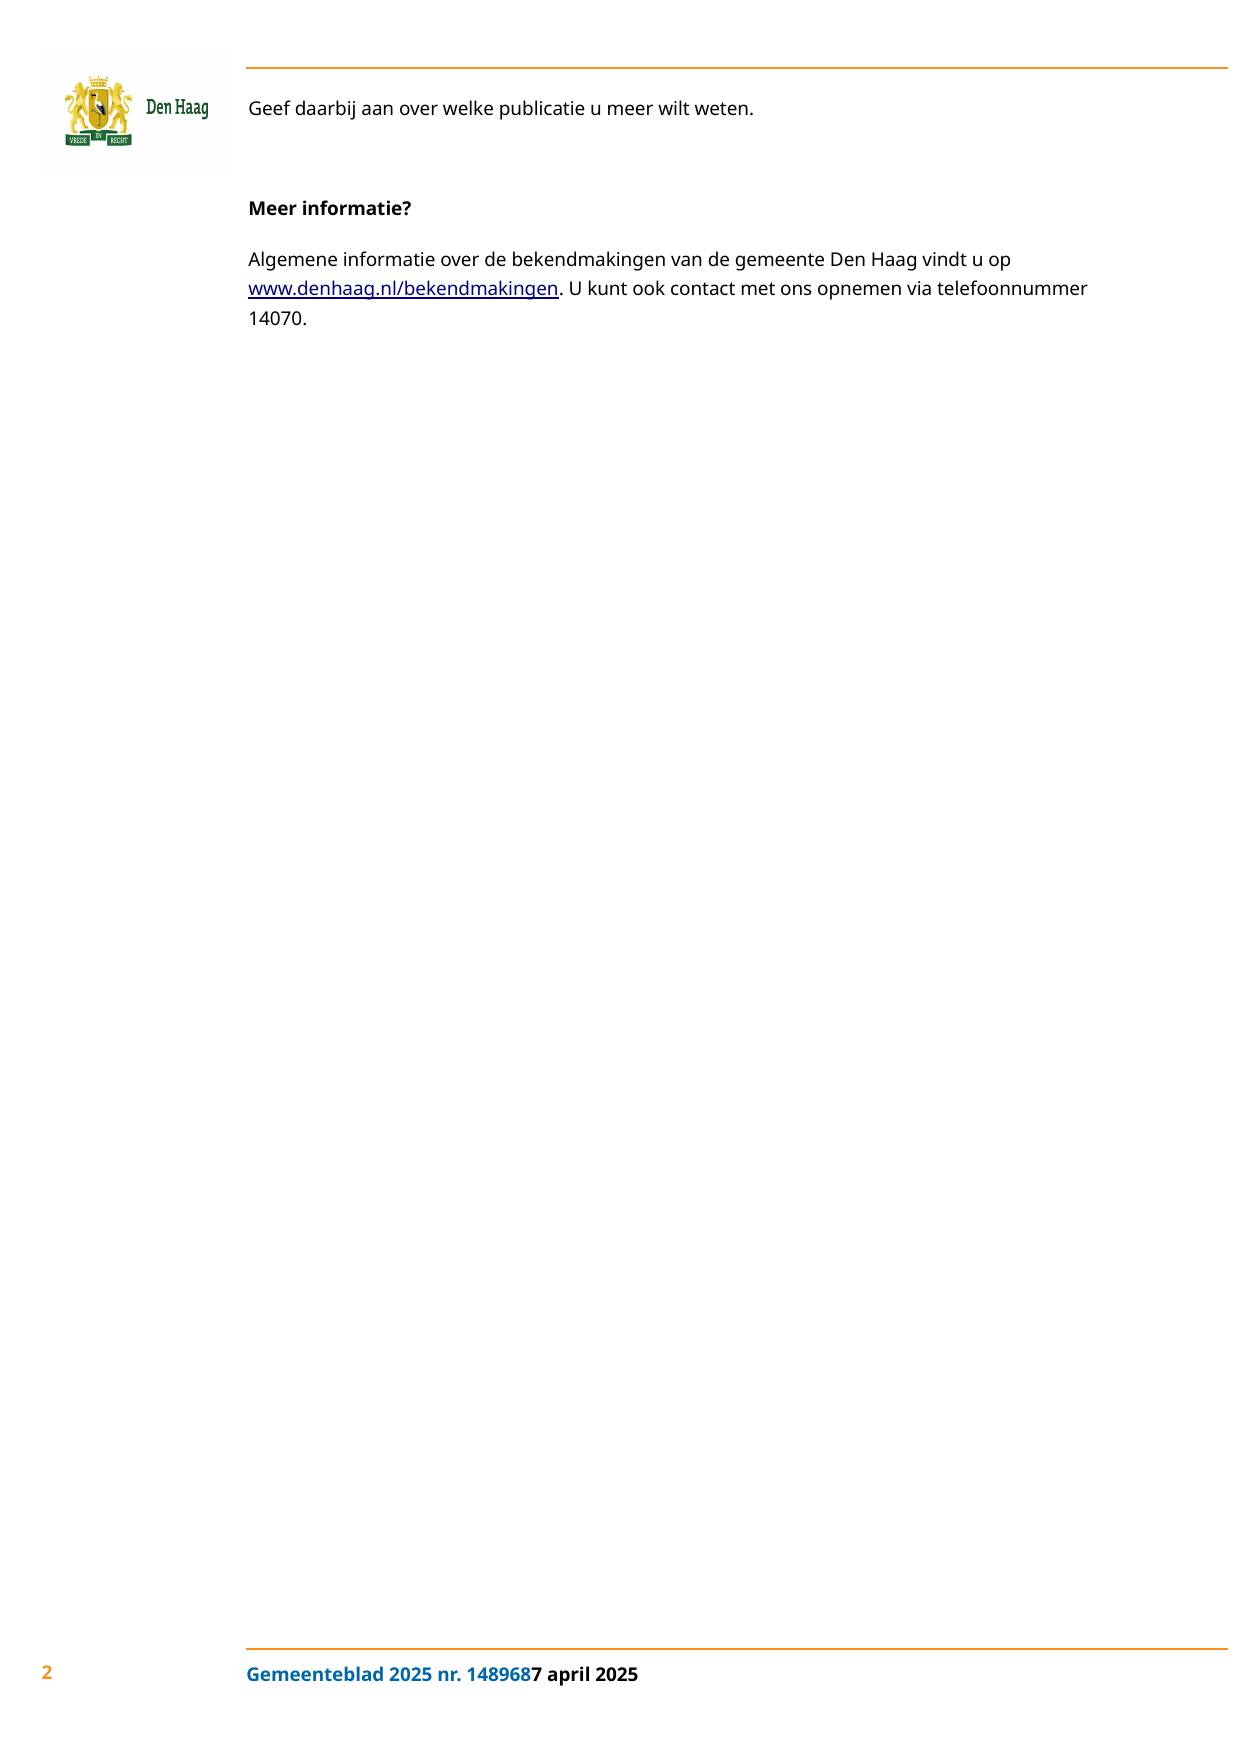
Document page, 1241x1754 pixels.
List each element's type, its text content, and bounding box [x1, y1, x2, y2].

text Algemene informatie over de bekendmakingen van de gemeente Den Haag vindt u op www.denhaag.nl/bekendmakingen. U kunt ook contact met ons opnemen via telefoonnummer 14070. [248, 246, 1152, 331]
text Meer informatie? [248, 196, 1152, 221]
text Geef daarbij aan over welke publicatie u meer wilt weten. [248, 95, 1152, 121]
picture [41, 47, 231, 172]
